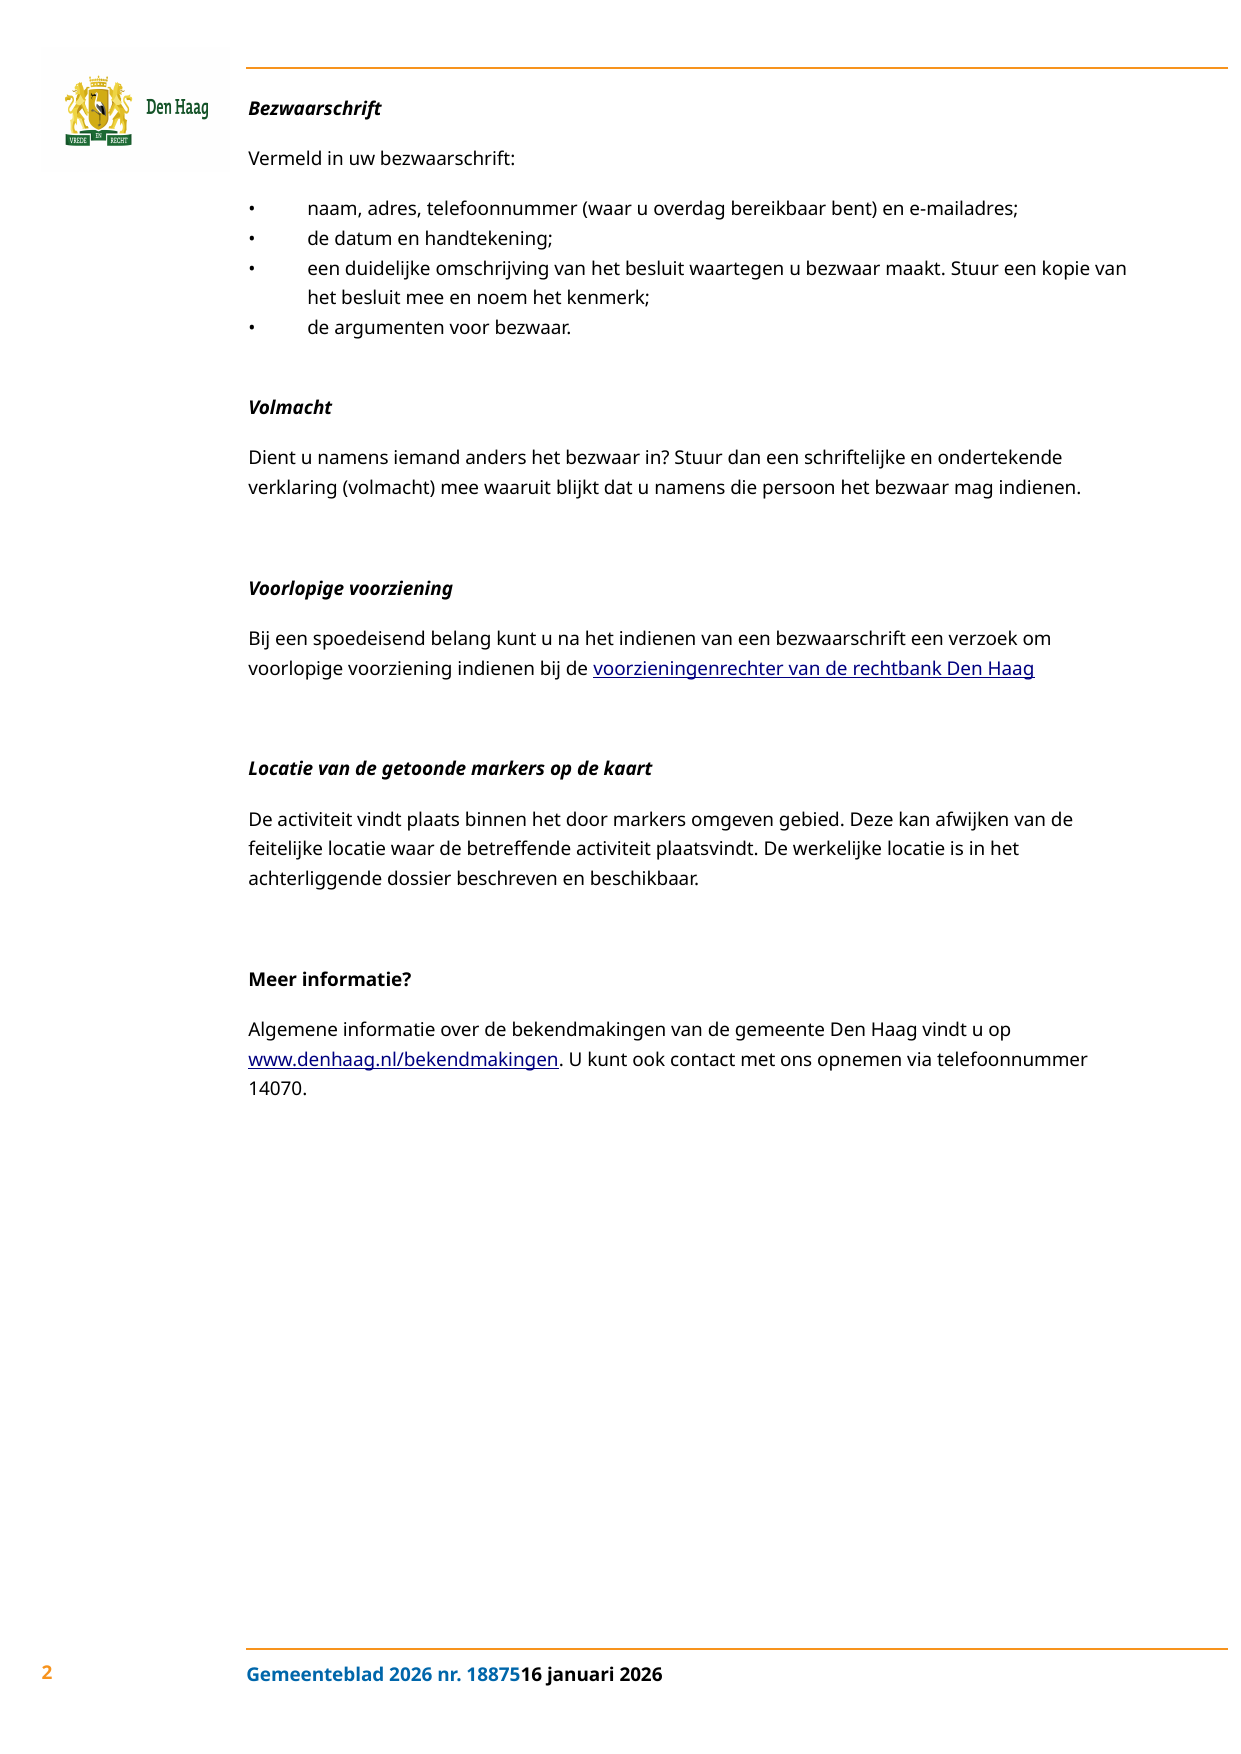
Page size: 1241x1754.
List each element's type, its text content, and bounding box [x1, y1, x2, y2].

list de argumenten voor bezwaar. [248, 314, 1152, 340]
list naam, adres, telefoonnummer (waar u overdag bereikbaar bent) en e-mailadres; [248, 196, 1152, 221]
text Bezwaarschrift [248, 95, 1152, 121]
list een duidelijke omschrijving van het besluit waartegen u bezwaar maakt. Stuur een kopie van het besluit mee en noem het kenmerk; [248, 255, 1152, 310]
text Locatie van de getoonde markers op de kaart [248, 756, 1152, 781]
text Algemene informatie over de bekendmakingen van de gemeente Den Haag vindt u op www.denhaag.nl/bekendmakingen. U kunt ook contact met ons opnemen via telefoonnummer 14070. [248, 1016, 1152, 1101]
text Meer informatie? [248, 966, 1152, 992]
text De activiteit vindt plaats binnen het door markers omgeven gebied. Deze kan afwijken van de feitelijke locatie waar de betreffende activiteit plaatsvindt. De werkelijke locatie is in het achterliggende dossier beschreven en beschikbaar. [248, 806, 1152, 891]
picture [41, 47, 231, 172]
list de datum en handtekening; [248, 225, 1152, 251]
text Voorlopige voorziening [248, 575, 1152, 601]
text Bij een spoedeisend belang kunt u na het indienen van een bezwaarschrift een verzoek om voorlopige voorziening indienen bij de voorzieningenrechter van de rechtbank Den Haag [248, 625, 1152, 681]
text Vermeld in uw bezwaarschrift: [248, 145, 1152, 171]
text Dient u namens iemand anders het bezwaar in? Stuur dan een schriftelijke en ondertekende verklaring (volmacht) mee waaruit blijkt dat u namens die persoon het bezwaar mag indienen. [248, 444, 1152, 500]
text Volmacht [248, 394, 1152, 420]
